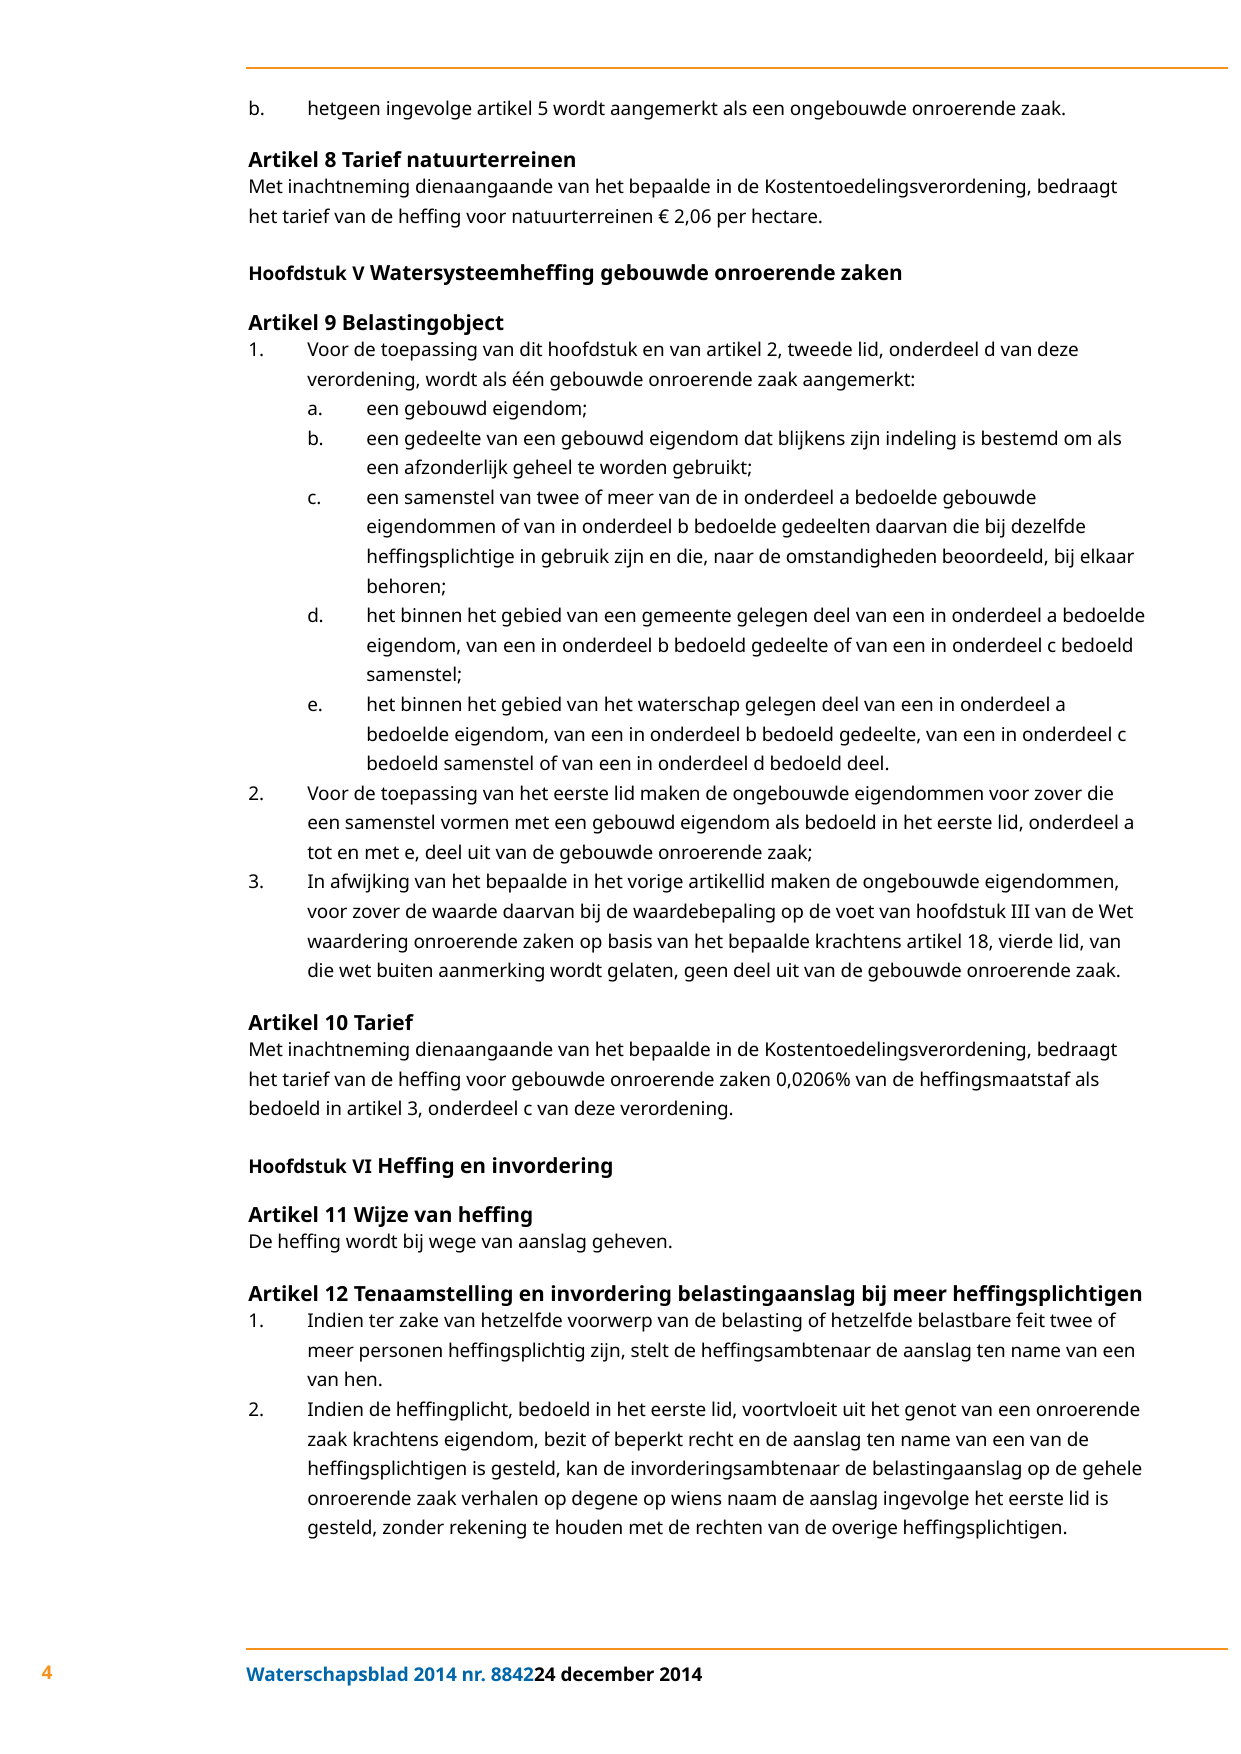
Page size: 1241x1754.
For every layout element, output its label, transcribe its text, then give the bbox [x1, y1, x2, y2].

list Indien ter zake van hetzelfde voorwerp van de belasting of hetzelfde belastbare feit twee of meer personen heffingsplichtig zijn, stelt de heffingsambtenaar de aanslag ten name van een van hen. [248, 1307, 1152, 1392]
text Hoofdstuk V Watersysteemheffing gebouwde onroerende zaken [248, 258, 1152, 287]
text Met inachtneming dienaangaande van het bepaalde in de Kostentoedelingsverordening, bedraagt het tarief van de heffing voor natuurterreinen € 2,06 per hectare. [248, 174, 1152, 229]
text De heffing wordt bij wege van aanslag geheven. [248, 1228, 1152, 1254]
list een gedeelte van een gebouwd eigendom dat blijkens zijn indeling is bestemd om als een afzonderlijk geheel te worden gebruikt; [307, 425, 1152, 480]
list Voor de toepassing van het eerste lid maken de ongebouwde eigendommen voor zover die een samenstel vormen met een gebouwd eigendom als bedoeld in het eerste lid, onderdeel a tot en met e, deel uit van de gebouwde onroerende zaak; [248, 780, 1152, 865]
text Hoofdstuk VI Heffing en invordering [248, 1151, 1152, 1179]
list Indien de heffingplicht, bedoeld in het eerste lid, voortvloeit uit het genot van een onroerende zaak krachtens eigendom, bezit of beperkt recht en de aanslag ten name van een van de heffingsplichtigen is gesteld, kan de invorderingsambtenaar de belastingaanslag op de gehele onroerende zaak verhalen op degene op wiens naam de aanslag ingevolge het eerste lid is gesteld, zonder rekening te houden met de rechten van de overige heffingsplichtigen. [248, 1396, 1152, 1540]
text Artikel 11 Wijze van heffing [248, 1200, 1152, 1228]
text Artikel 12 Tenaamstelling en invordering belastingaanslag bij meer heffingsplichtigen [248, 1279, 1152, 1307]
text Artikel 8 Tarief natuurterreinen [248, 145, 1152, 174]
list In afwijking van het bepaalde in het vorige artikellid maken de ongebouwde eigendommen, voor zover de waarde daarvan bij de waardebepaling op de voet van hoofdstuk III van de Wet waardering onroerende zaken op basis van het bepaalde krachtens artikel 18, vierde lid, van die wet buiten aanmerking wordt gelaten, geen deel uit van de gebouwde onroerende zaak. [248, 869, 1152, 983]
list hetgeen ingevolge artikel 5 wordt aangemerkt als een ongebouwde onroerende zaak. [248, 95, 1152, 121]
list een gebouwd eigendom; [307, 395, 1152, 421]
text Met inachtneming dienaangaande van het bepaalde in de Kostentoedelingsverordening, bedraagt het tarief van de heffing voor gebouwde onroerende zaken 0,0206% van de heffingsmaatstaf als bedoeld in artikel 3, onderdeel c van deze verordening. [248, 1036, 1152, 1121]
list een samenstel van twee of meer van de in onderdeel a bedoelde gebouwde eigendommen of van in onderdeel b bedoelde gedeelten daarvan die bij dezelfde heffingsplichtige in gebruik zijn en die, naar de omstandigheden beoordeeld, bij elkaar behoren; [307, 484, 1152, 599]
text Artikel 9 Belastingobject [248, 308, 1152, 336]
list het binnen het gebied van het waterschap gelegen deel van een in onderdeel a bedoelde eigendom, van een in onderdeel b bedoeld gedeelte, van een in onderdeel c bedoeld samenstel of van een in onderdeel d bedoeld deel. [307, 691, 1152, 776]
list Voor de toepassing van dit hoofdstuk en van artikel 2, tweede lid, onderdeel d van deze verordening, wordt als één gebouwde onroerende zaak aangemerkt: [248, 336, 1152, 392]
list het binnen het gebied van een gemeente gelegen deel van een in onderdeel a bedoelde eigendom, van een in onderdeel b bedoeld gedeelte of van een in onderdeel c bedoeld samenstel; [307, 602, 1152, 687]
picture [41, 47, 231, 172]
text Artikel 10 Tarief [248, 1008, 1152, 1036]
